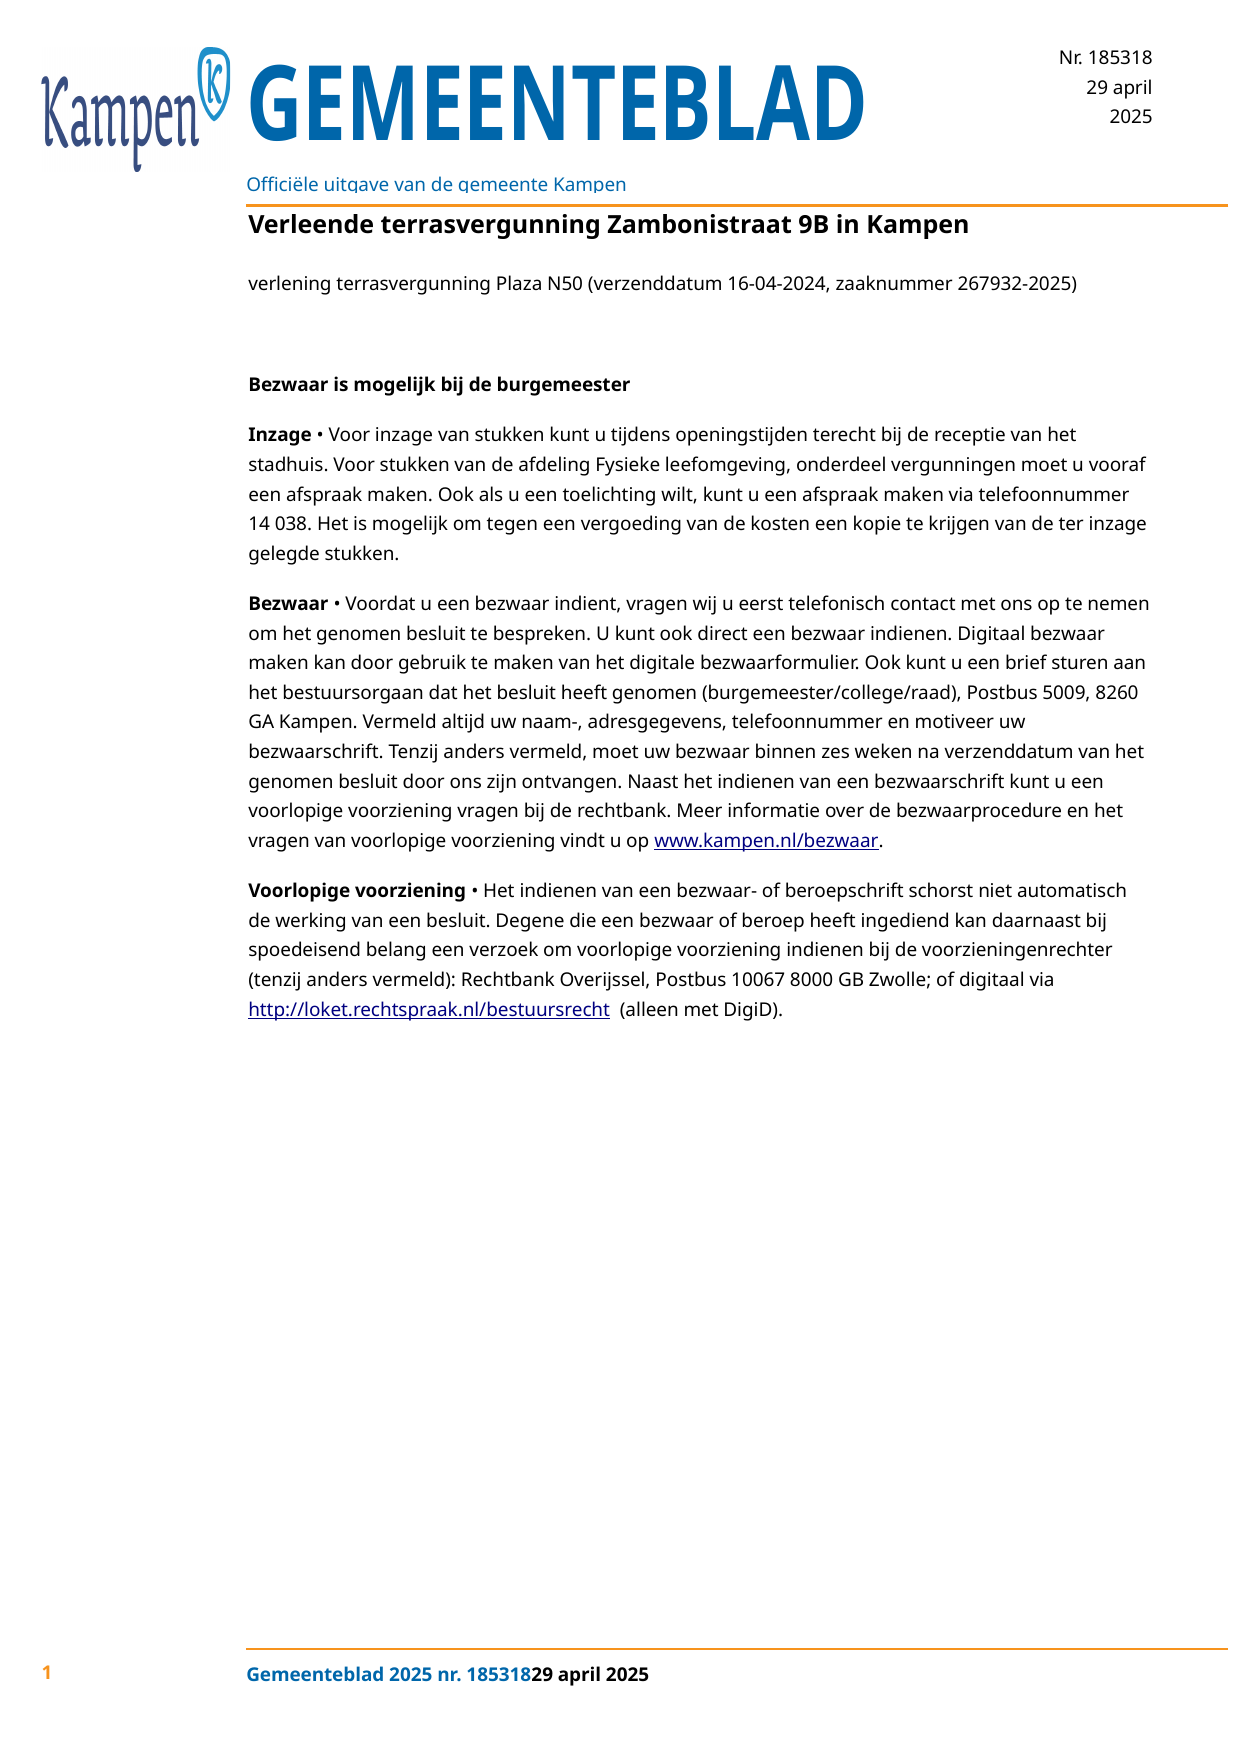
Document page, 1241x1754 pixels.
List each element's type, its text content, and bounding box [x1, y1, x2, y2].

text Voorlopige voorziening • Het indienen van een bezwaar- of beroepschrift schorst niet automatisch de werking van een besluit. Degene die een bezwaar of beroep heeft ingediend kan daarnaast bij spoedeisend belang een verzoek om voorlopige voorziening indienen bij de voorzieningenrechter (tenzij anders vermeld): Rechtbank Overijssel, Postbus 10067 8000 GB Zwolle; of digitaal via http://loket.rechtspraak.nl/bestuursrecht (alleen met DigiD). [248, 877, 1152, 1021]
text Verleende terrasvergunning Zambonistraat 9B in Kampen [248, 207, 1152, 241]
text verlening terrasvergunning Plaza N50 (verzenddatum 16-04-2024, zaaknummer 267932-2025) [248, 270, 1152, 296]
text Bezwaar • Voordat u een bezwaar indient, vragen wij u eerst telefonisch contact met ons op te nemen om het genomen besluit te bespreken. U kunt ook direct een bezwaar indienen. Digitaal bezwaar maken kan door gebruik te maken van het digitale bezwaarformulier. Ook kunt u een brief sturen aan het bestuursorgaan dat het besluit heeft genomen (burgemeester/college/raad), Postbus 5009, 8260 GA Kampen. Vermeld altijd uw naam-, adresgegevens, telefoonnummer en motiveer uw bezwaarschrift. Tenzij anders vermeld, moet uw bezwaar binnen zes weken na verzenddatum van het genomen besluit door ons zijn ontvangen. Naast het indienen van een bezwaarschrift kunt u een voorlopige voorziening vragen bij de rechtbank. Meer informatie over de bezwaarprocedure en het vragen van voorlopige voorziening vindt u op www.kampen.nl/bezwaar. [248, 590, 1152, 853]
picture [41, 47, 231, 172]
text Inzage • Voor inzage van stukken kunt u tijdens openingstijden terecht bij de receptie van het stadhuis. Voor stukken van de afdeling Fysieke leefomgeving, onderdeel vergunningen moet u vooraf een afspraak maken. Ook als u een toelichting wilt, kunt u een afspraak maken via telefoonnummer 14 038. Het is mogelijk om tegen een vergoeding van de kosten een kopie te krijgen van de ter inzage gelegde stukken. [248, 422, 1152, 566]
text Bezwaar is mogelijk bij de burgemeester [248, 371, 1152, 397]
